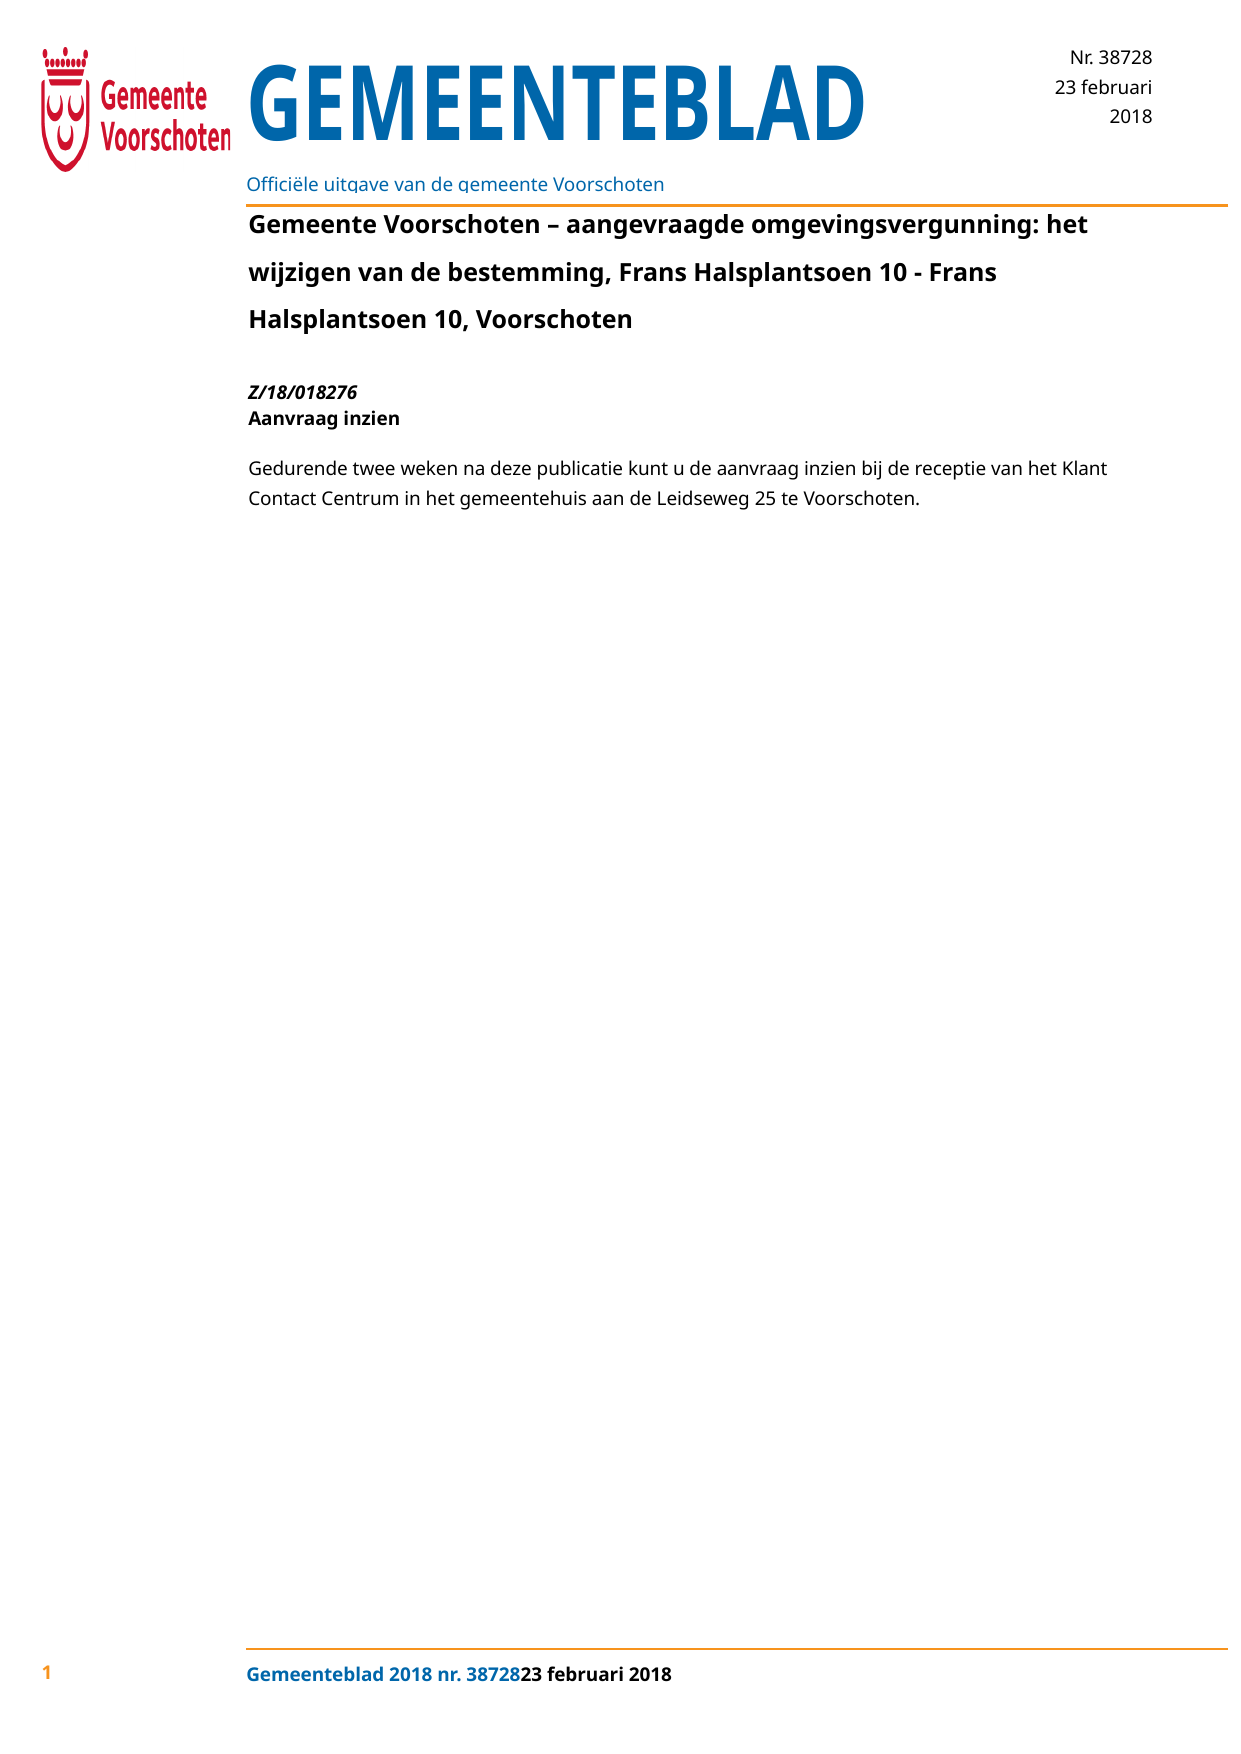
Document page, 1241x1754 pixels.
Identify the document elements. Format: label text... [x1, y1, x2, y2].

picture [41, 47, 231, 172]
text Z/18/018276 [248, 379, 1152, 405]
text Gemeente Voorschoten – aangevraagde omgevingsvergunning: het wijzigen van de bestemming, Frans Halsplantsoen 10 - Frans Halsplantsoen 10, Voorschoten [248, 207, 1152, 336]
text Aanvraag inzien [248, 405, 1152, 431]
text Gedurende twee weken na deze publicatie kunt u de aanvraag inzien bij de receptie van het Klant Contact Centrum in het gemeentehuis aan de Leidseweg 25 te Voorschoten. [248, 455, 1152, 511]
